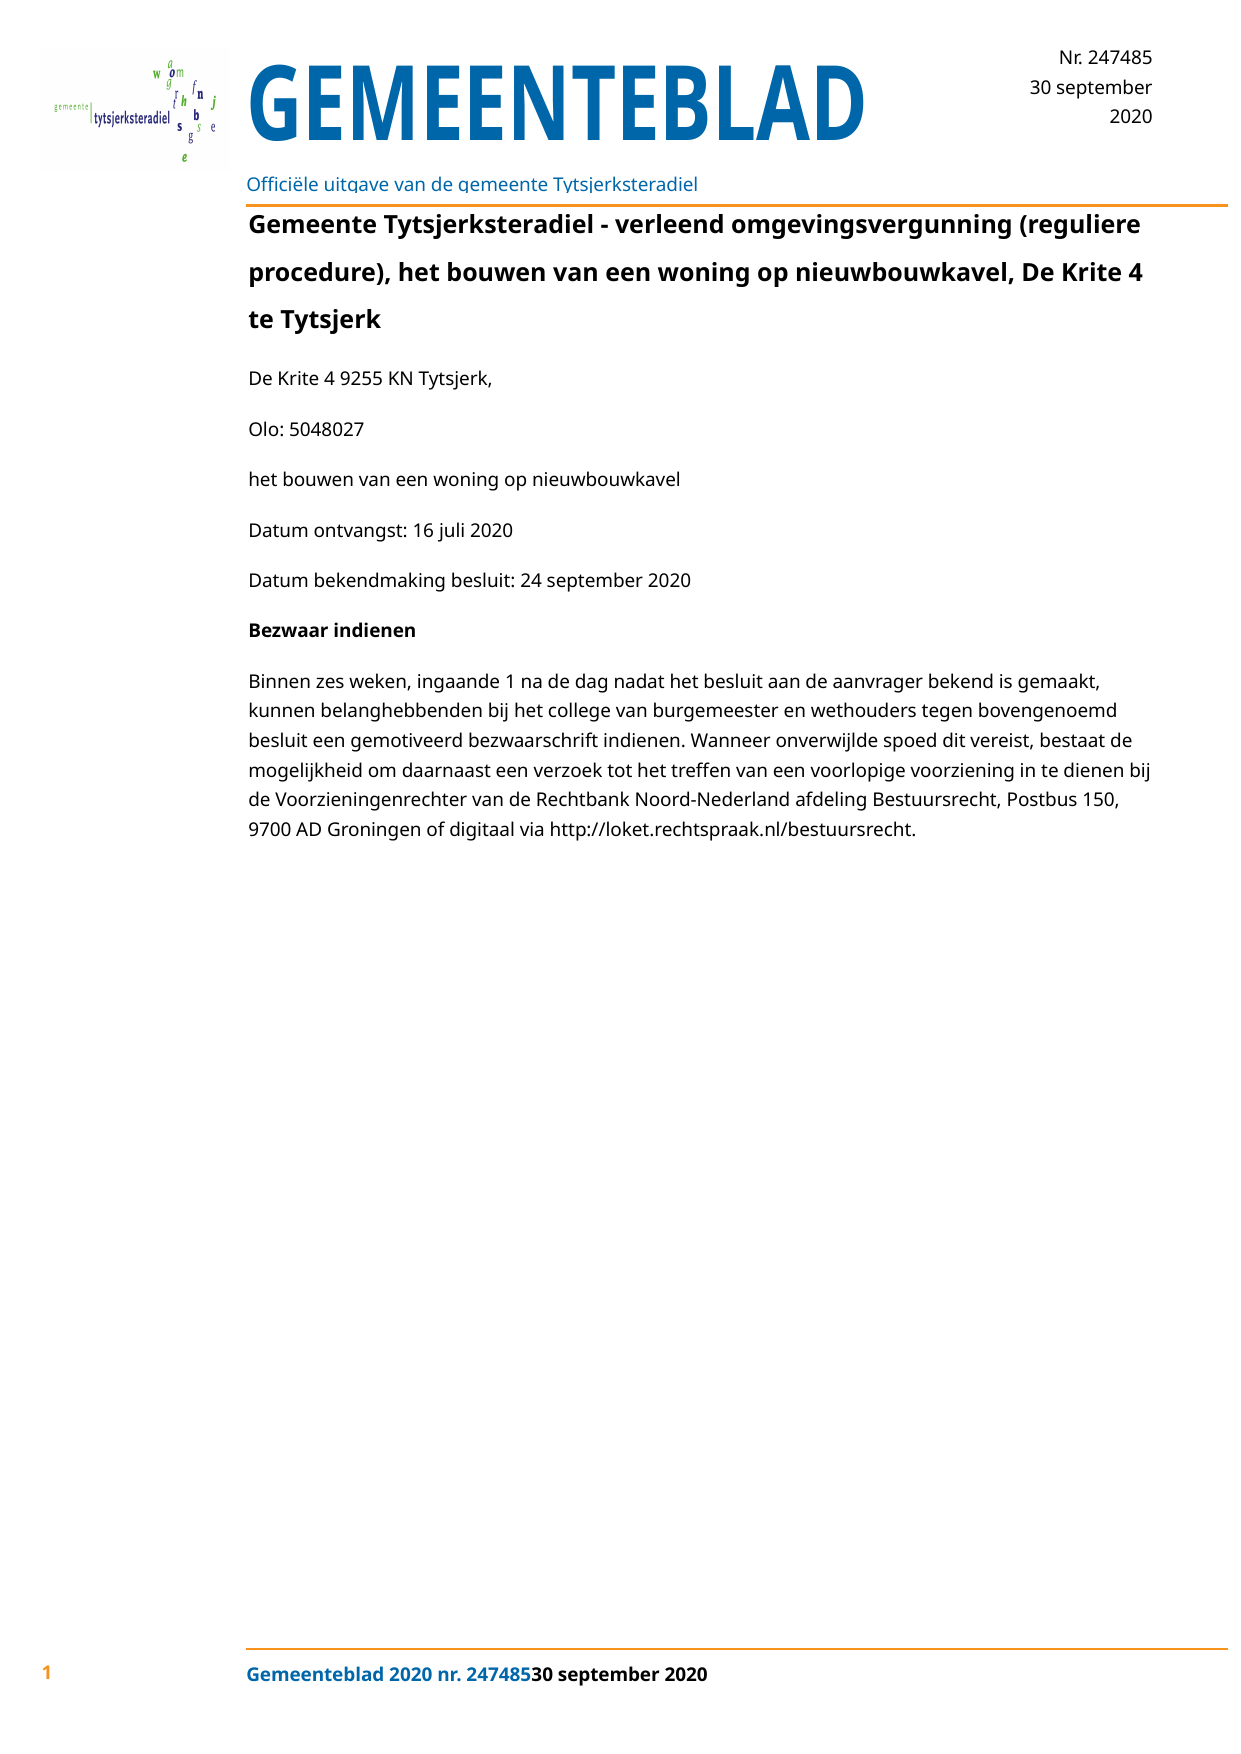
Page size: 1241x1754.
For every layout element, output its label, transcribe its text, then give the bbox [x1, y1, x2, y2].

text Datum ontvangst: 16 juli 2020 [248, 517, 1152, 542]
text De Krite 4 9255 KN Tytsjerk, [248, 366, 1152, 391]
text het bouwen van een woning op nieuwbouwkavel [248, 466, 1152, 492]
text Datum bekendmaking besluit: 24 september 2020 [248, 567, 1152, 593]
text Gemeente Tytsjerksteradiel - verleend omgevingsvergunning (reguliere procedure), het bouwen van een woning op nieuwbouwkavel, De Krite 4 te Tytsjerk [248, 207, 1152, 336]
text Bezwaar indienen [248, 618, 1152, 643]
picture [41, 47, 231, 172]
text Binnen zes weken, ingaande 1 na de dag nadat het besluit aan de aanvrager bekend is gemaakt, kunnen belanghebbenden bij het college van burgemeester en wethouders tegen bovengenoemd besluit een gemotiveerd bezwaarschrift indienen. Wanneer onverwijlde spoed dit vereist, bestaat de mogelijkheid om daarnaast een verzoek tot het treffen van een voorlopige voorziening in te dienen bij de Voorzieningenrechter van de Rechtbank Noord-Nederland afdeling Bestuursrecht, Postbus 150, 9700 AD Groningen of digitaal via http://loket.rechtspraak.nl/bestuursrecht. [248, 668, 1152, 842]
text Olo: 5048027 [248, 416, 1152, 442]
